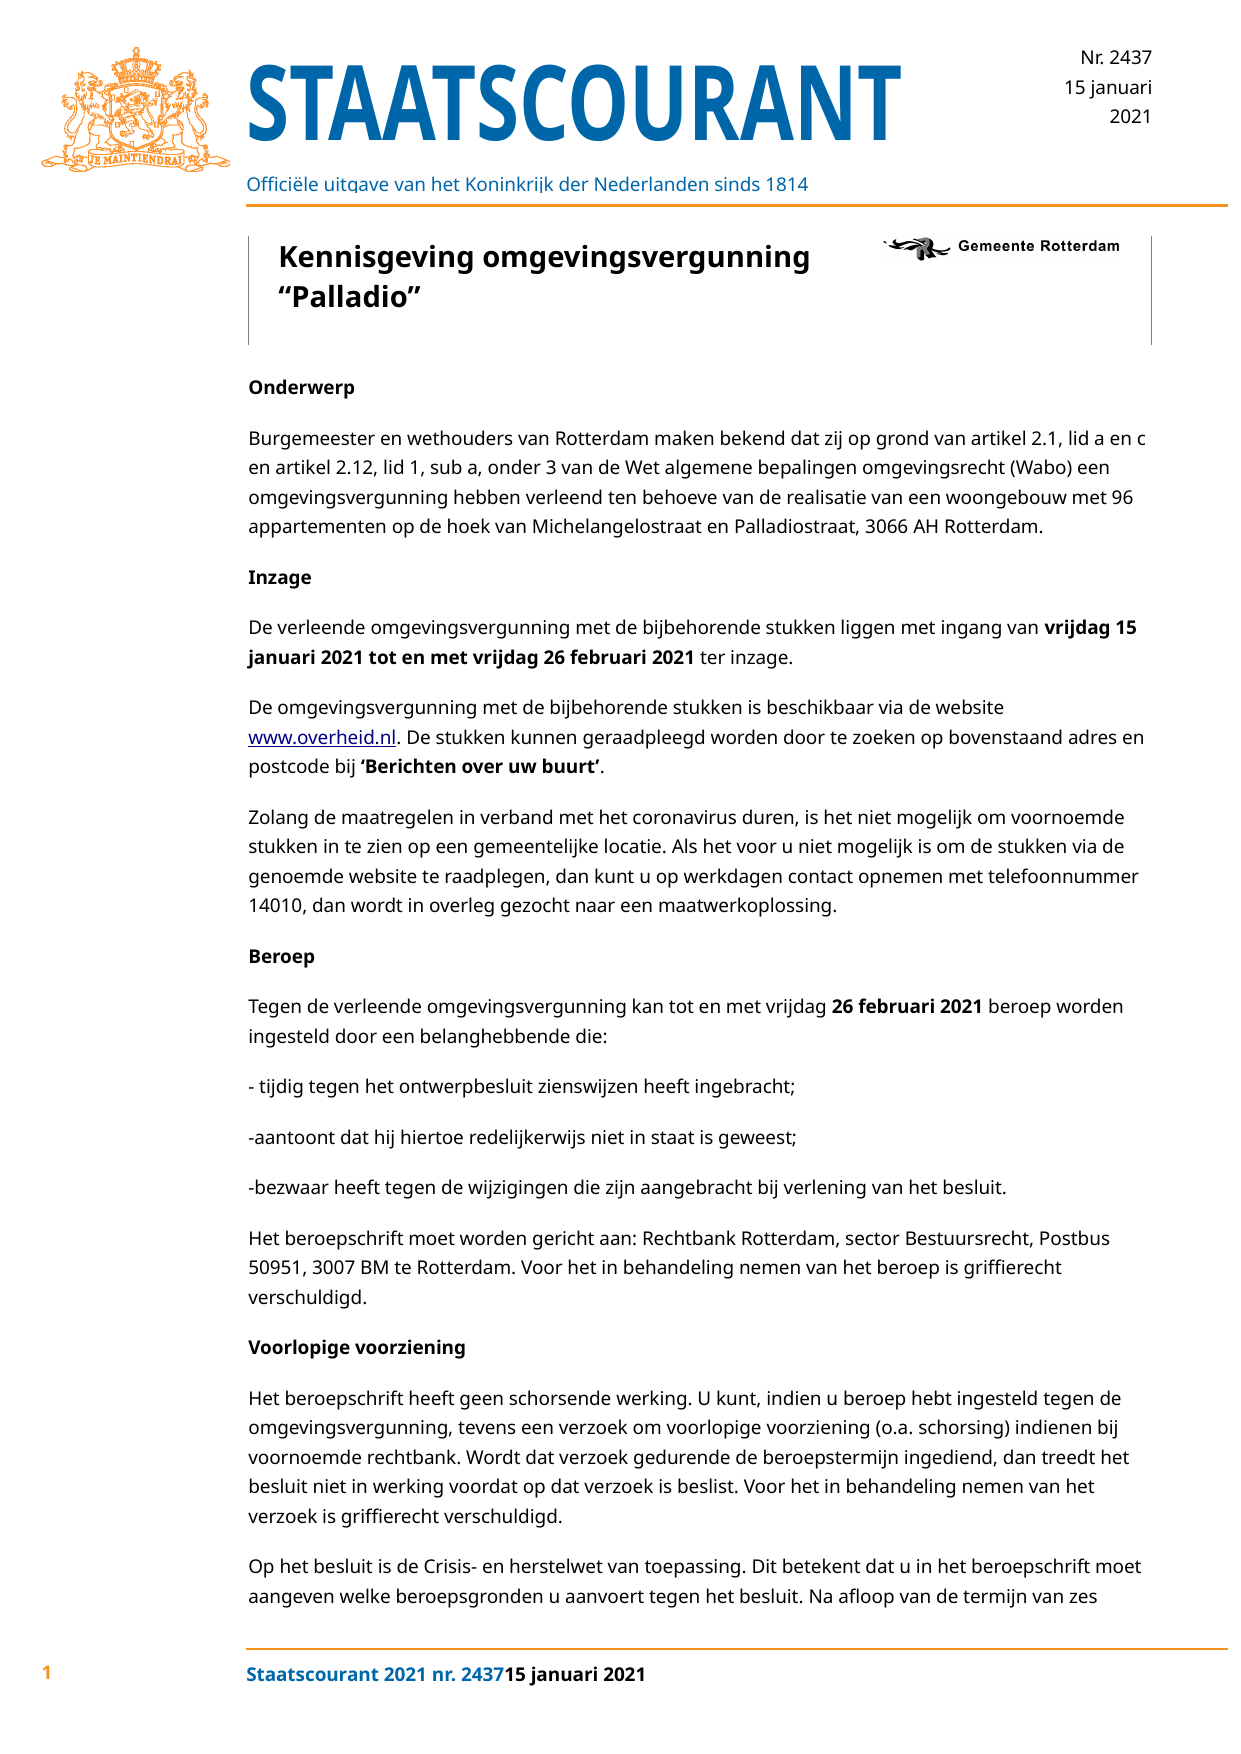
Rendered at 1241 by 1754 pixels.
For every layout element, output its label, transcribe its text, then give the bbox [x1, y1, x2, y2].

text - tijdig tegen het ontwerpbesluit zienswijzen heeft ingebracht; [248, 1073, 1152, 1099]
text Op het besluit is de Crisis- en herstelwet van toepassing. Dit betekent dat u in het beroepschrift moet aangeven welke beroepsgronden u aanvoert tegen het besluit. Na afloop van de termijn van zes [248, 1553, 1152, 1609]
text Beroep [248, 943, 1152, 969]
text -bezwaar heeft tegen de wijzigingen die zijn aangebracht bij verlening van het besluit. [248, 1174, 1152, 1200]
text Voorlopige voorziening [248, 1334, 1152, 1360]
table_header [850, 236, 1151, 345]
text Inzage [248, 564, 1152, 589]
text -aantoont dat hij hiertoe redelijkerwijs niet in staat is geweest; [248, 1124, 1152, 1149]
text De omgevingsvergunning met de bijbehorende stukken is beschikbaar via de website www.overheid.nl. De stukken kunnen geraadpleegd worden door te zoeken op bovenstaand adres en postcode bij ‘Berichten over uw buurt’. [248, 694, 1152, 779]
picture [882, 236, 1119, 261]
text Onderwerp [248, 374, 1152, 400]
text Burgemeester en wethouders van Rotterdam maken bekend dat zij op grond van artikel 2.1, lid a en c en artikel 2.12, lid 1, sub a, onder 3 van de Wet algemene bepalingen omgevingsrecht (Wabo) een omgevingsvergunning hebben verleend ten behoeve van de realisatie van een woongebouw met 96 appartementen op de hoek van Michelangelostraat en Palladiostraat, 3066 AH Rotterdam. [248, 425, 1152, 539]
text Tegen de verleende omgevingsvergunning kan tot en met vrijdag 26 februari 2021 beroep worden ingesteld door een belanghebbende die: [248, 993, 1152, 1049]
picture [41, 47, 231, 172]
text Het beroepschrift heeft geen schorsende werking. U kunt, indien u beroep hebt ingesteld tegen de omgevingsvergunning, tevens een verzoek om voorlopige voorziening (o.a. schorsing) indienen bij voornoemde rechtbank. Wordt dat verzoek gedurende de beroepstermijn ingediend, dan treedt het besluit niet in werking voordat op dat verzoek is beslist. Voor het in behandeling nemen van het verzoek is griffierecht verschuldigd. [248, 1385, 1152, 1529]
table_header Kennisgeving omgevingsvergunning “Palladio” [249, 236, 850, 345]
text Het beroepschrift moet worden gericht aan: Rechtbank Rotterdam, sector Bestuursrecht, Postbus 50951, 3007 BM te Rotterdam. Voor het in behandeling nemen van het beroep is griffierecht verschuldigd. [248, 1225, 1152, 1309]
text Zolang de maatregelen in verband met het coronavirus duren, is het niet mogelijk om voornoemde stukken in te zien op een gemeentelijke locatie. Als het voor u niet mogelijk is om de stukken via de genoemde website te raadplegen, dan kunt u op werkdagen contact opnemen met telefoonnummer 14010, dan wordt in overleg gezocht naar een maatwerkoplossing. [248, 804, 1152, 918]
text De verleende omgevingsvergunning met de bijbehorende stukken liggen met ingang van vrijdag 15 januari 2021 tot en met vrijdag 26 februari 2021 ter inzage. [248, 614, 1152, 669]
